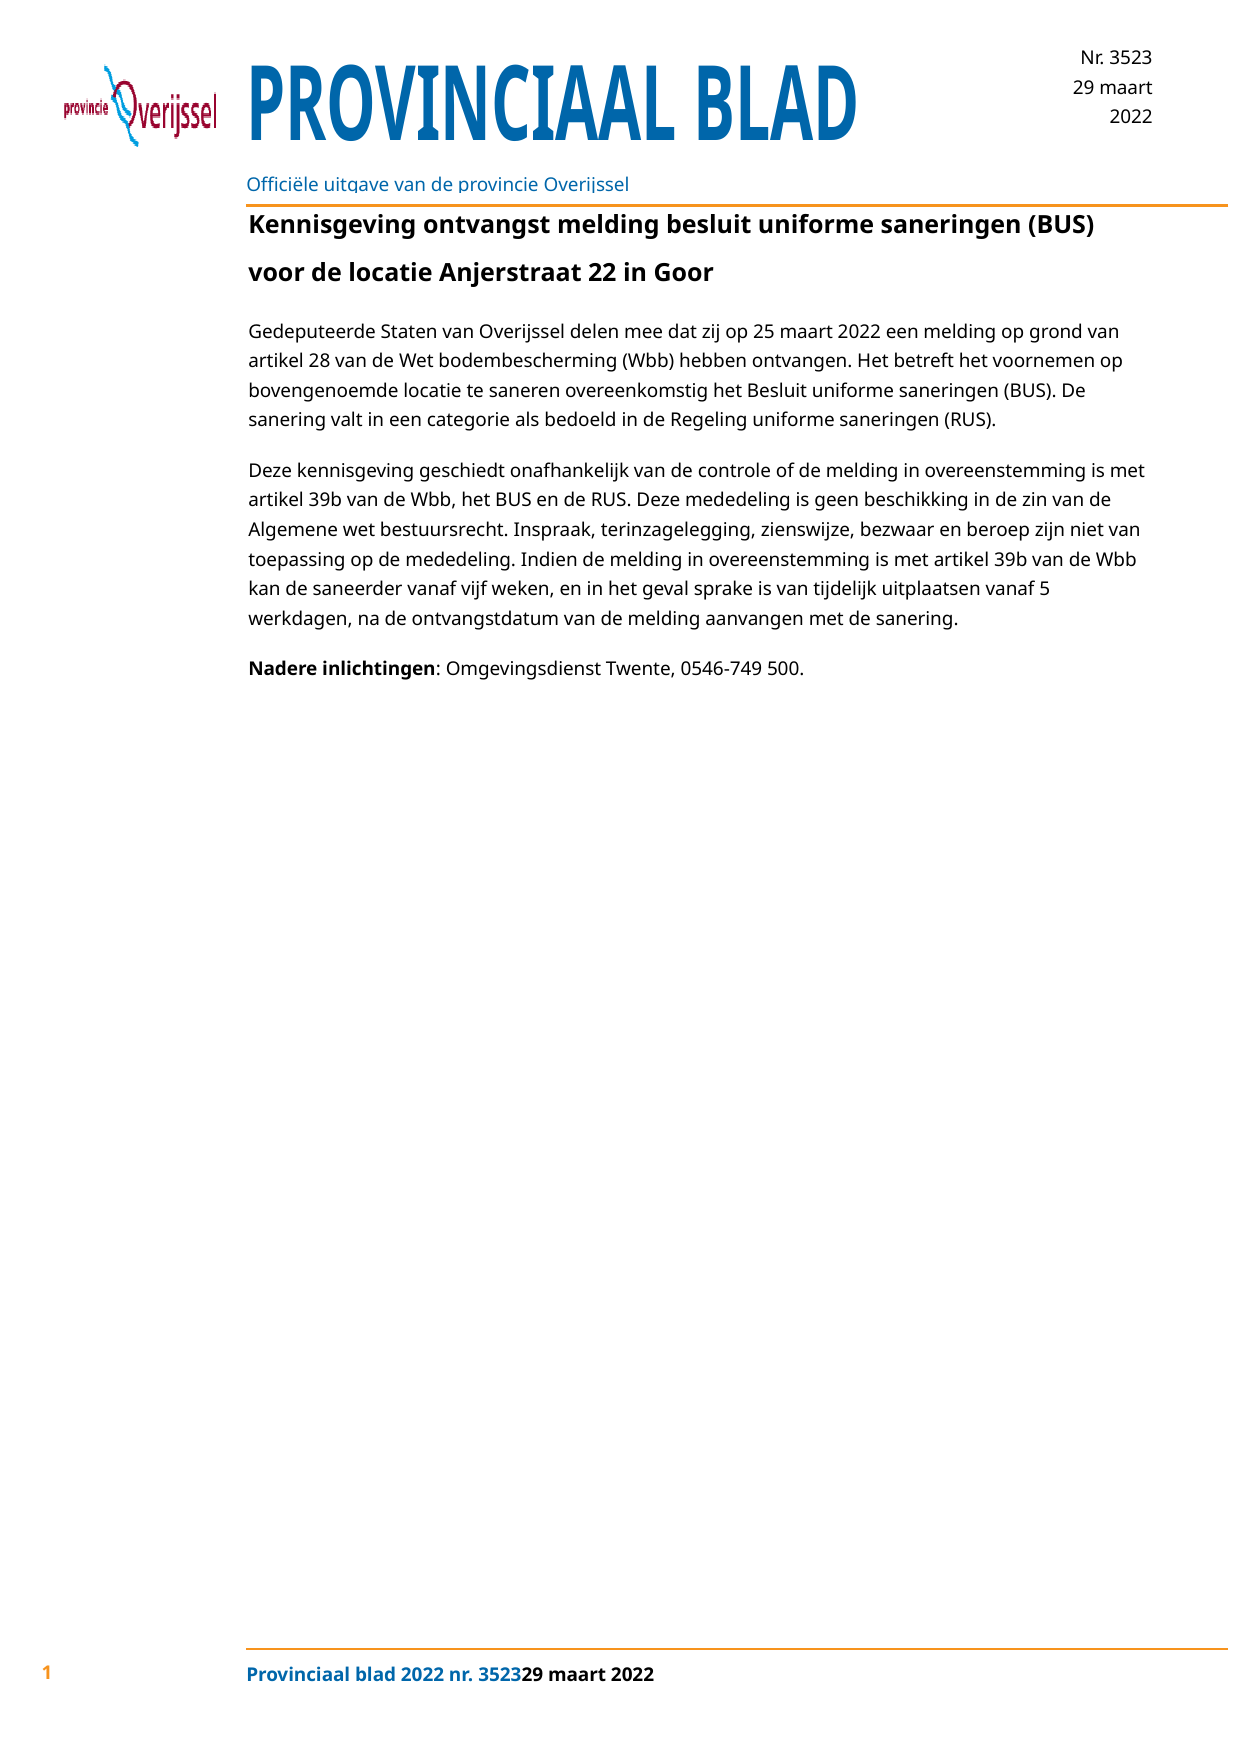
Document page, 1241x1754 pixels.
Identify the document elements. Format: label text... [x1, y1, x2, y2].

picture [41, 47, 231, 172]
text Deze kennisgeving geschiedt onafhankelijk van de controle of de melding in overeenstemming is met artikel 39b van de Wbb, het BUS en de RUS. Deze mededeling is geen beschikking in de zin van de Algemene wet bestuursrecht. Inspraak, terinzagelegging, zienswijze, bezwaar en beroep zijn niet van toepassing op de mededeling. Indien de melding in overeenstemming is met artikel 39b van de Wbb kan de saneerder vanaf vijf weken, en in het geval sprake is van tijdelijk uitplaatsen vanaf 5 werkdagen, na de ontvangstdatum van de melding aanvangen met de sanering. [248, 457, 1152, 631]
text Gedeputeerde Staten van Overijssel delen mee dat zij op 25 maart 2022 een melding op grond van artikel 28 van de Wet bodembescherming (Wbb) hebben ontvangen. Het betreft het voornemen op bovengenoemde locatie te saneren overeenkomstig het Besluit uniforme saneringen (BUS). De sanering valt in een categorie als bedoeld in de Regeling uniforme saneringen (RUS). [248, 318, 1152, 432]
text Nadere inlichtingen: Omgevingsdienst Twente, 0546-749 500. [248, 655, 1152, 681]
text Kennisgeving ontvangst melding besluit uniforme saneringen (BUS) voor de locatie Anjerstraat 22 in Goor [248, 207, 1152, 288]
